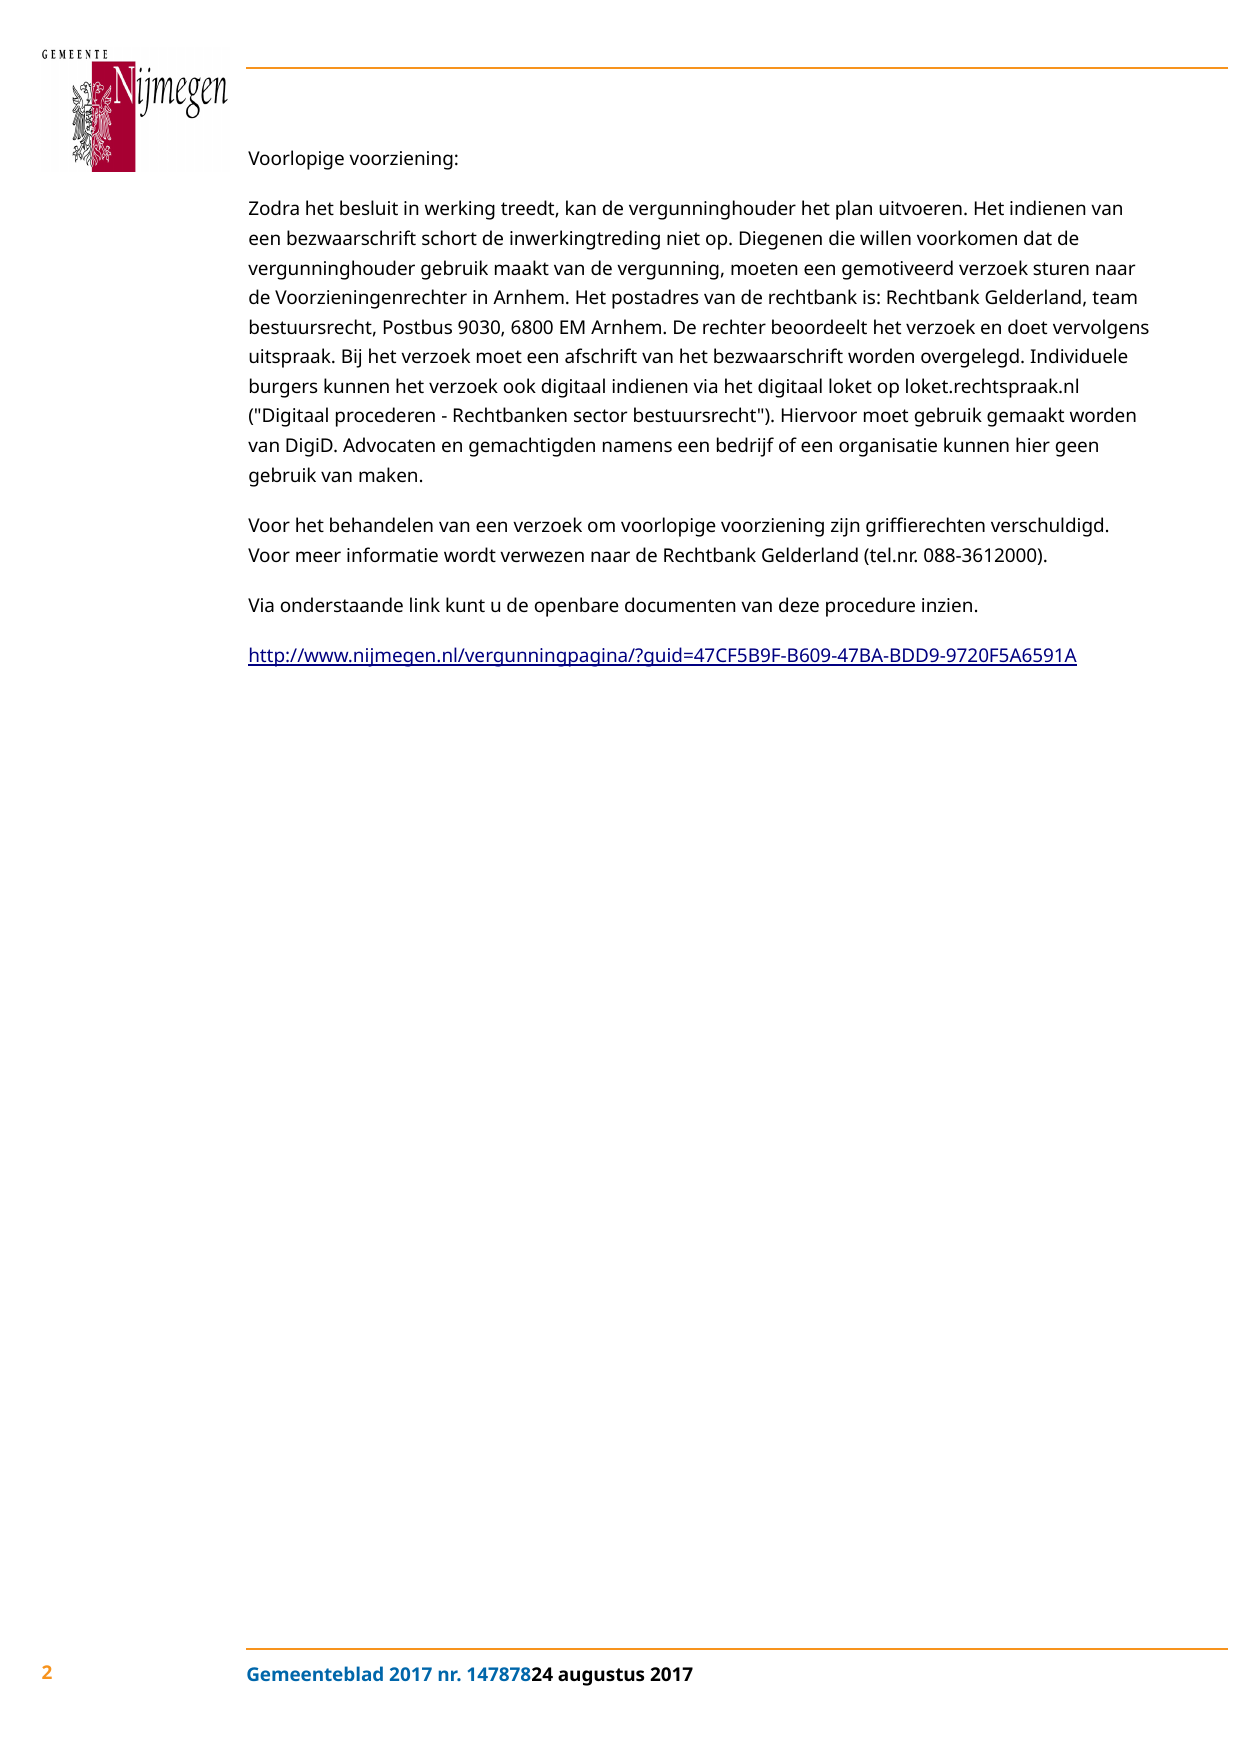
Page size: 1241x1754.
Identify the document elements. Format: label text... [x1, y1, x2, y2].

text Via onderstaande link kunt u de openbare documenten van deze procedure inzien. [248, 592, 1152, 618]
text Voorlopige voorziening: [248, 145, 1152, 171]
text Voor het behandelen van een verzoek om voorlopige voorziening zijn griffierechten verschuldigd. Voor meer informatie wordt verwezen naar de Rechtbank Gelderland (tel.nr. 088-3612000). [248, 512, 1152, 568]
picture [41, 47, 231, 172]
text Zodra het besluit in werking treedt, kan de vergunninghouder het plan uitvoeren. Het indienen van een bezwaarschrift schort de inwerkingtreding niet op. Diegenen die willen voorkomen dat de vergunninghouder gebruik maakt van de vergunning, moeten een gemotiveerd verzoek sturen naar de Voorzieningenrechter in Arnhem. Het postadres van de rechtbank is: Rechtbank Gelderland, team bestuursrecht, Postbus 9030, 6800 EM Arnhem. De rechter beoordeelt het verzoek en doet vervolgens uitspraak. Bij het verzoek moet een afschrift van het bezwaarschrift worden overgelegd. Individuele burgers kunnen het verzoek ook digitaal indienen via het digitaal loket op loket.rechtspraak.nl ("Digitaal procederen - Rechtbanken sector bestuursrecht"). Hiervoor moet gebruik gemaakt worden van DigiD. Advocaten en gemachtigden namens een bedrijf of een organisatie kunnen hier geen gebruik van maken. [248, 196, 1152, 488]
text http://www.nijmegen.nl/vergunningpagina/?guid=47CF5B9F-B609-47BA-BDD9-9720F5A6591A [248, 643, 1152, 668]
